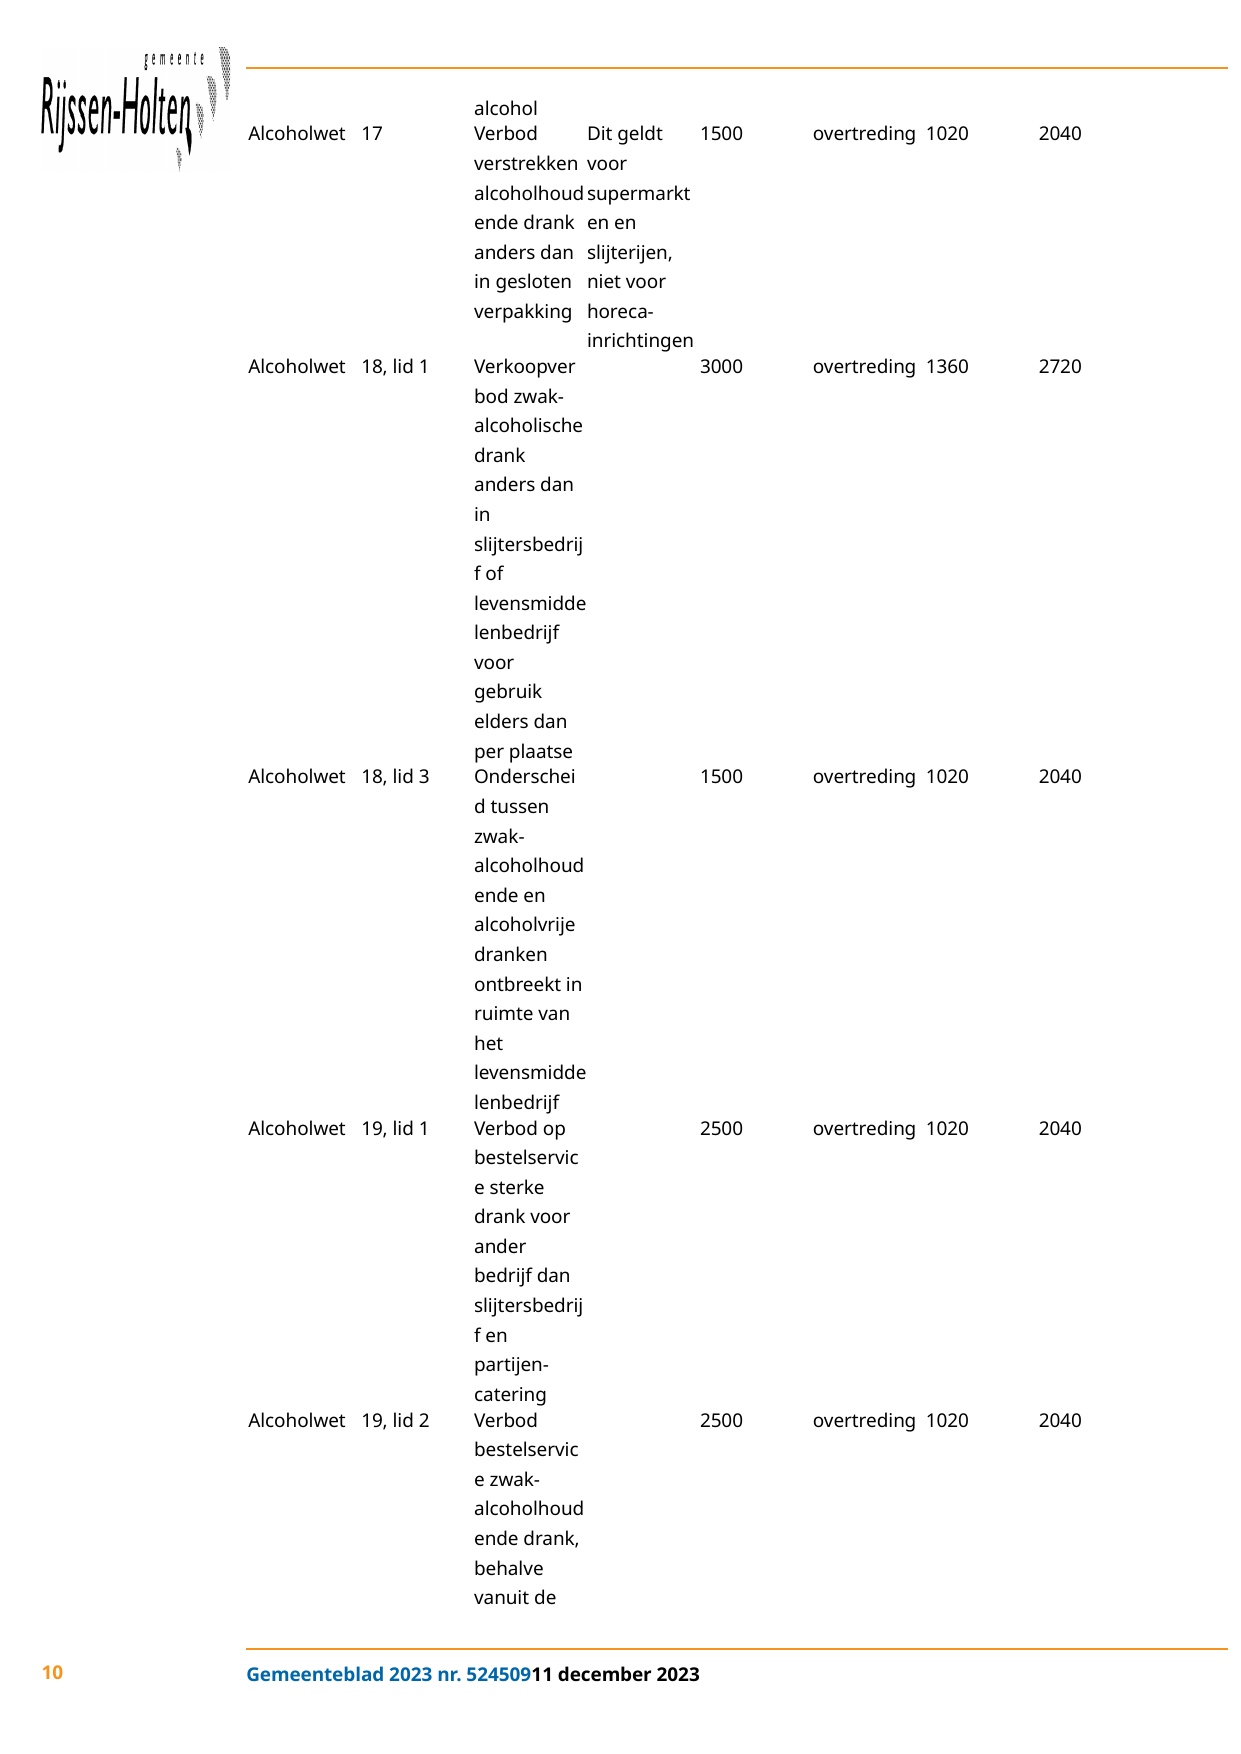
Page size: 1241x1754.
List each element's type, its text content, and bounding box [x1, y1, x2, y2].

table_cell [361, 95, 474, 121]
table_cell Dit geldt voor supermarkten en slijterijen, niet voor horeca-inrichtingen [587, 121, 700, 353]
table_cell 2040 [1039, 1407, 1152, 1610]
table_cell 18, lid 1 [361, 353, 474, 764]
table_cell Verbod bestelservice zwak-alcoholhoudende drank, behalve vanuit de [474, 1407, 587, 1610]
table_cell 1500 [700, 121, 813, 353]
table_cell Alcoholwet [248, 353, 361, 764]
table_cell 1020 [926, 121, 1038, 353]
table_cell overtreding [813, 353, 926, 764]
table_cell Alcoholwet [248, 121, 361, 353]
table_cell 2500 [700, 1407, 813, 1610]
table_cell overtreding [813, 764, 926, 1115]
table_cell 19, lid 2 [361, 1407, 474, 1610]
table_cell [587, 1407, 700, 1610]
table_cell Onderscheid tussen zwak-alcoholhoudende en alcoholvrije dranken ontbreekt in ruimte van het levensmiddelenbedrijf [474, 764, 587, 1115]
table_cell overtreding [813, 1407, 926, 1610]
table_cell overtreding [813, 1115, 926, 1407]
table_cell 1020 [926, 764, 1038, 1115]
table_cell 1360 [926, 353, 1038, 764]
table_cell Verbod op bestelservice sterke drank voor ander bedrijf dan slijtersbedrijf en partijen-catering [474, 1115, 587, 1407]
table_cell alcohol [474, 95, 587, 121]
table_cell [813, 95, 926, 121]
table_cell [1039, 95, 1152, 121]
table_cell Alcoholwet [248, 764, 361, 1115]
picture [41, 47, 231, 172]
table_cell 2720 [1039, 353, 1152, 764]
table_cell [248, 95, 361, 121]
table_cell 2040 [1039, 1115, 1152, 1407]
table_cell 3000 [700, 353, 813, 764]
table_cell [587, 1115, 700, 1407]
table_cell 1500 [700, 764, 813, 1115]
table_cell 1020 [926, 1115, 1038, 1407]
table_cell 2500 [700, 1115, 813, 1407]
table_cell Alcoholwet [248, 1407, 361, 1610]
table_cell [700, 95, 813, 121]
table_cell Verbod verstrekken alcoholhoudende drank anders dan in gesloten verpakking [474, 121, 587, 353]
table_cell [587, 95, 700, 121]
table_cell 2040 [1039, 764, 1152, 1115]
table_cell Verkoopverbod zwak-alcoholische drank anders dan in slijtersbedrijf of levensmiddelenbedrijf voor gebruik elders dan per plaatse [474, 353, 587, 764]
table_cell [926, 95, 1038, 121]
table_cell [587, 764, 700, 1115]
table_cell overtreding [813, 121, 926, 353]
table_cell 19, lid 1 [361, 1115, 474, 1407]
table_cell 17 [361, 121, 474, 353]
table_cell Alcoholwet [248, 1115, 361, 1407]
table_cell [587, 353, 700, 764]
table_cell 1020 [926, 1407, 1038, 1610]
table_cell 2040 [1039, 121, 1152, 353]
table_cell 18, lid 3 [361, 764, 474, 1115]
